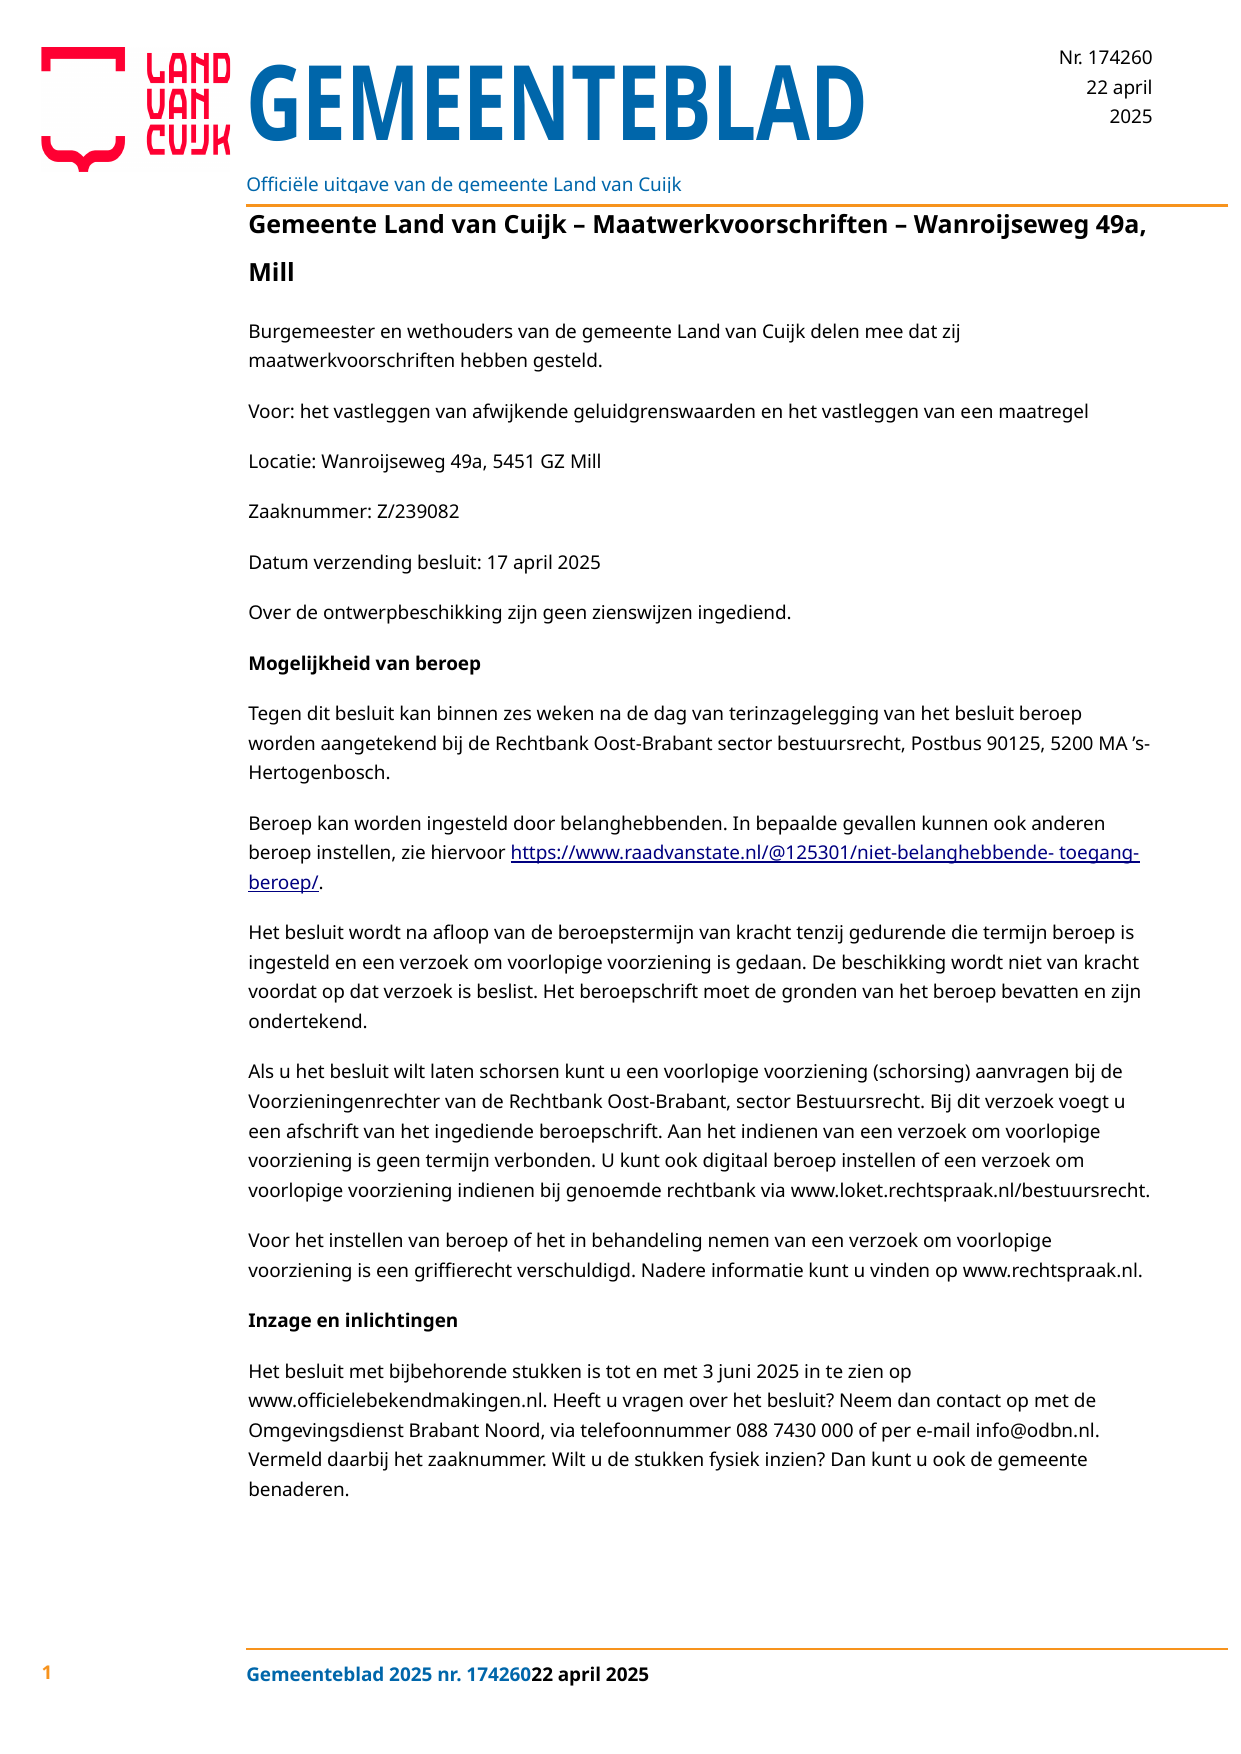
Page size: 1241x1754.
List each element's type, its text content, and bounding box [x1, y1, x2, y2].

text Mogelijkheid van beroep [248, 650, 1152, 676]
text Het besluit met bijbehorende stukken is tot en met 3 juni 2025 in te zien op www.officielebekendmakingen.nl. Heeft u vragen over het besluit? Neem dan contact op met de Omgevingsdienst Brabant Noord, via telefoonnummer 088 7430 000 of per e-mail info@odbn.nl. Vermeld daarbij het zaaknummer. Wilt u de stukken fysiek inzien? Dan kunt u ook de gemeente benaderen. [248, 1358, 1152, 1502]
text Voor: het vastleggen van afwijkende geluidgrenswaarden en het vastleggen van een maatregel [248, 398, 1152, 424]
text Over de ontwerpbeschikking zijn geen zienswijzen ingediend. [248, 599, 1152, 625]
text Inzage en inlichtingen [248, 1307, 1152, 1333]
text Burgemeester en wethouders van de gemeente Land van Cuijk delen mee dat zij maatwerkvoorschriften hebben gesteld. [248, 318, 1152, 373]
text Locatie: Wanroijseweg 49a, 5451 GZ Mill [248, 448, 1152, 474]
text Datum verzending besluit: 17 april 2025 [248, 549, 1152, 575]
text Voor het instellen van beroep of het in behandeling nemen van een verzoek om voorlopige voorziening is een griffierecht verschuldigd. Nadere informatie kunt u vinden op www.rechtspraak.nl. [248, 1227, 1152, 1283]
text Zaaknummer: Z/239082 [248, 499, 1152, 524]
text Beroep kan worden ingesteld door belanghebbenden. In bepaalde gevallen kunnen ook anderen beroep instellen, zie hiervoor https://www.raadvanstate.nl/@125301/niet-belanghebbende- toegang-beroep/. [248, 810, 1152, 895]
text Als u het besluit wilt laten schorsen kunt u een voorlopige voorziening (schorsing) aanvragen bij de Voorzieningenrechter van de Rechtbank Oost-Brabant, sector Bestuursrecht. Bij dit verzoek voegt u een afschrift van het ingediende beroepschrift. Aan het indienen van een verzoek om voorlopige voorziening is geen termijn verbonden. U kunt ook digitaal beroep instellen of een verzoek om voorlopige voorziening indienen bij genoemde rechtbank via www.loket.rechtspraak.nl/bestuursrecht. [248, 1059, 1152, 1203]
text Het besluit wordt na afloop van de beroepstermijn van kracht tenzij gedurende die termijn beroep is ingesteld en een verzoek om voorlopige voorziening is gedaan. De beschikking wordt niet van kracht voordat op dat verzoek is beslist. Het beroepschrift moet de gronden van het beroep bevatten en zijn ondertekend. [248, 919, 1152, 1034]
text Tegen dit besluit kan binnen zes weken na de dag van terinzagelegging van het besluit beroep worden aangetekend bij de Rechtbank Oost-Brabant sector bestuursrecht, Postbus 90125, 5200 MA ’s-Hertogenbosch. [248, 700, 1152, 785]
text Gemeente Land van Cuijk – Maatwerkvoorschriften – Wanroijseweg 49a, Mill [248, 207, 1152, 288]
picture [41, 47, 231, 172]
